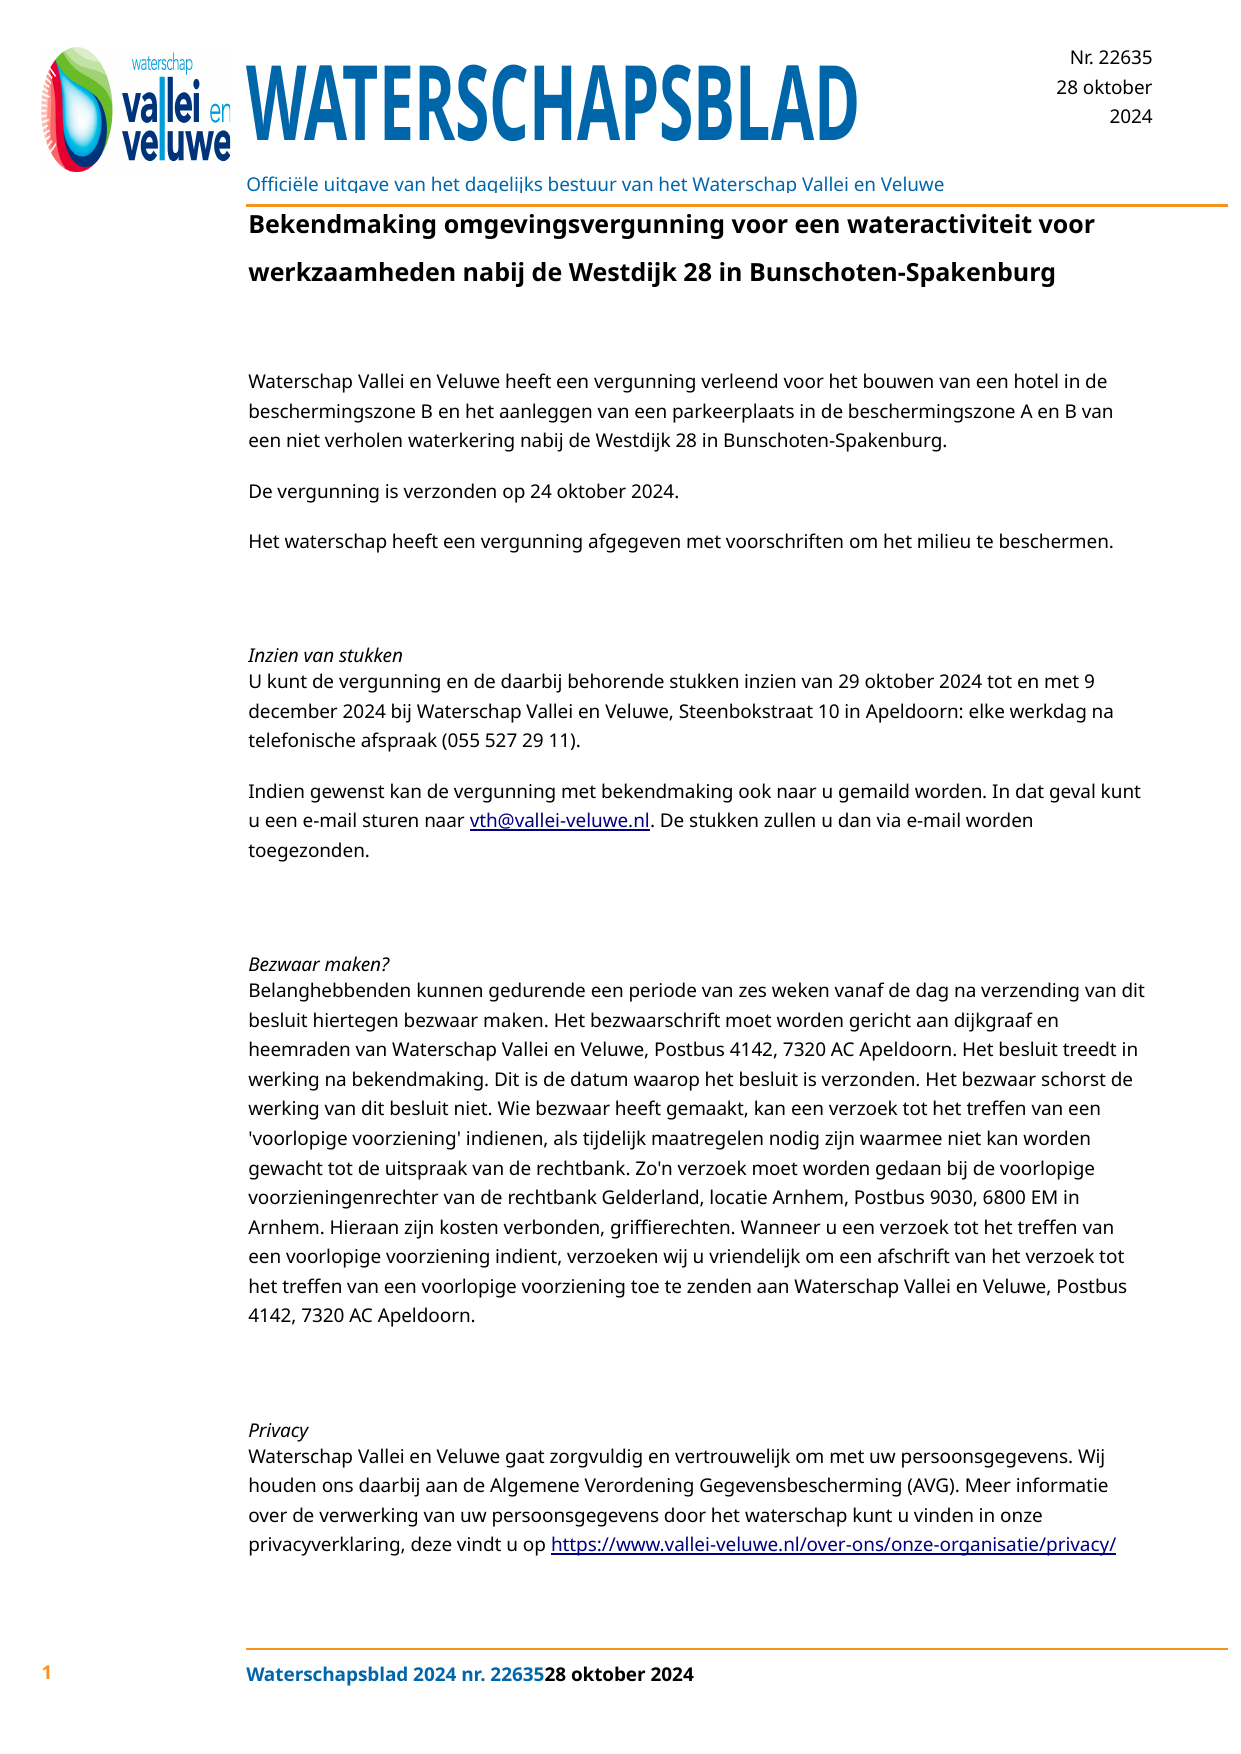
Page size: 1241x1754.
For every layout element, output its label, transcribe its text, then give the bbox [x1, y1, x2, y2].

text Belanghebbenden kunnen gedurende een periode van zes weken vanaf de dag na verzending van dit besluit hiertegen bezwaar maken. Het bezwaarschrift moet worden gericht aan dijkgraaf en heemraden van Waterschap Vallei en Veluwe, Postbus 4142, 7320 AC Apeldoorn. Het besluit treedt in werking na bekendmaking. Dit is de datum waarop het besluit is verzonden. Het bezwaar schorst de werking van dit besluit niet. Wie bezwaar heeft gemaakt, kan een verzoek tot het treffen van een 'voorlopige voorziening' indienen, als tijdelijk maatregelen nodig zijn waarmee niet kan worden gewacht tot de uitspraak van de rechtbank. Zo'n verzoek moet worden gedaan bij de voorlopige voorzieningenrechter van de rechtbank Gelderland, locatie Arnhem, Postbus 9030, 6800 EM in Arnhem. Hieraan zijn kosten verbonden, griffierechten. Wanneer u een verzoek tot het treffen van een voorlopige voorziening indient, verzoeken wij u vriendelijk om een afschrift van het verzoek tot het treffen van een voorlopige voorziening toe te zenden aan Waterschap Vallei en Veluwe, Postbus 4142, 7320 AC Apeldoorn. [248, 977, 1152, 1328]
picture [41, 47, 231, 172]
text Bekendmaking omgevingsvergunning voor een wateractiviteit voor werkzaamheden nabij de Westdijk 28 in Bunschoten-Spakenburg [248, 207, 1152, 288]
text De vergunning is verzonden op 24 oktober 2024. [248, 478, 1152, 504]
text Waterschap Vallei en Veluwe heeft een vergunning verleend voor het bouwen van een hotel in de beschermingszone B en het aanleggen van een parkeerplaats in de beschermingszone A en B van een niet verholen waterkering nabij de Westdijk 28 in Bunschoten-Spakenburg. [248, 368, 1152, 453]
text Bezwaar maken? [248, 952, 1152, 977]
text Waterschap Vallei en Veluwe gaat zorgvuldig en vertrouwelijk om met uw persoonsgegevens. Wij houden ons daarbij aan de Algemene Verordening Gegevensbescherming (AVG). Meer informatie over de verwerking van uw persoonsgegevens door het waterschap kunt u vinden in onze privacyverklaring, deze vindt u op https://www.vallei-veluwe.nl/over-ons/onze-organisatie/privacy/ [248, 1443, 1152, 1557]
text Indien gewenst kan de vergunning met bekendmaking ook naar u gemaild worden. In dat geval kunt u een e-mail sturen naar vth@vallei-veluwe.nl. De stukken zullen u dan via e-mail worden toegezonden. [248, 778, 1152, 863]
text Privacy [248, 1417, 1152, 1443]
text U kunt de vergunning en de daarbij behorende stukken inzien van 29 oktober 2024 tot en met 9 december 2024 bij Waterschap Vallei en Veluwe, Steenbokstraat 10 in Apeldoorn: elke werkdag na telefonische afspraak (055 527 29 11). [248, 668, 1152, 753]
text Inzien van stukken [248, 643, 1152, 668]
text Het waterschap heeft een vergunning afgegeven met voorschriften om het milieu te beschermen. [248, 528, 1152, 554]
